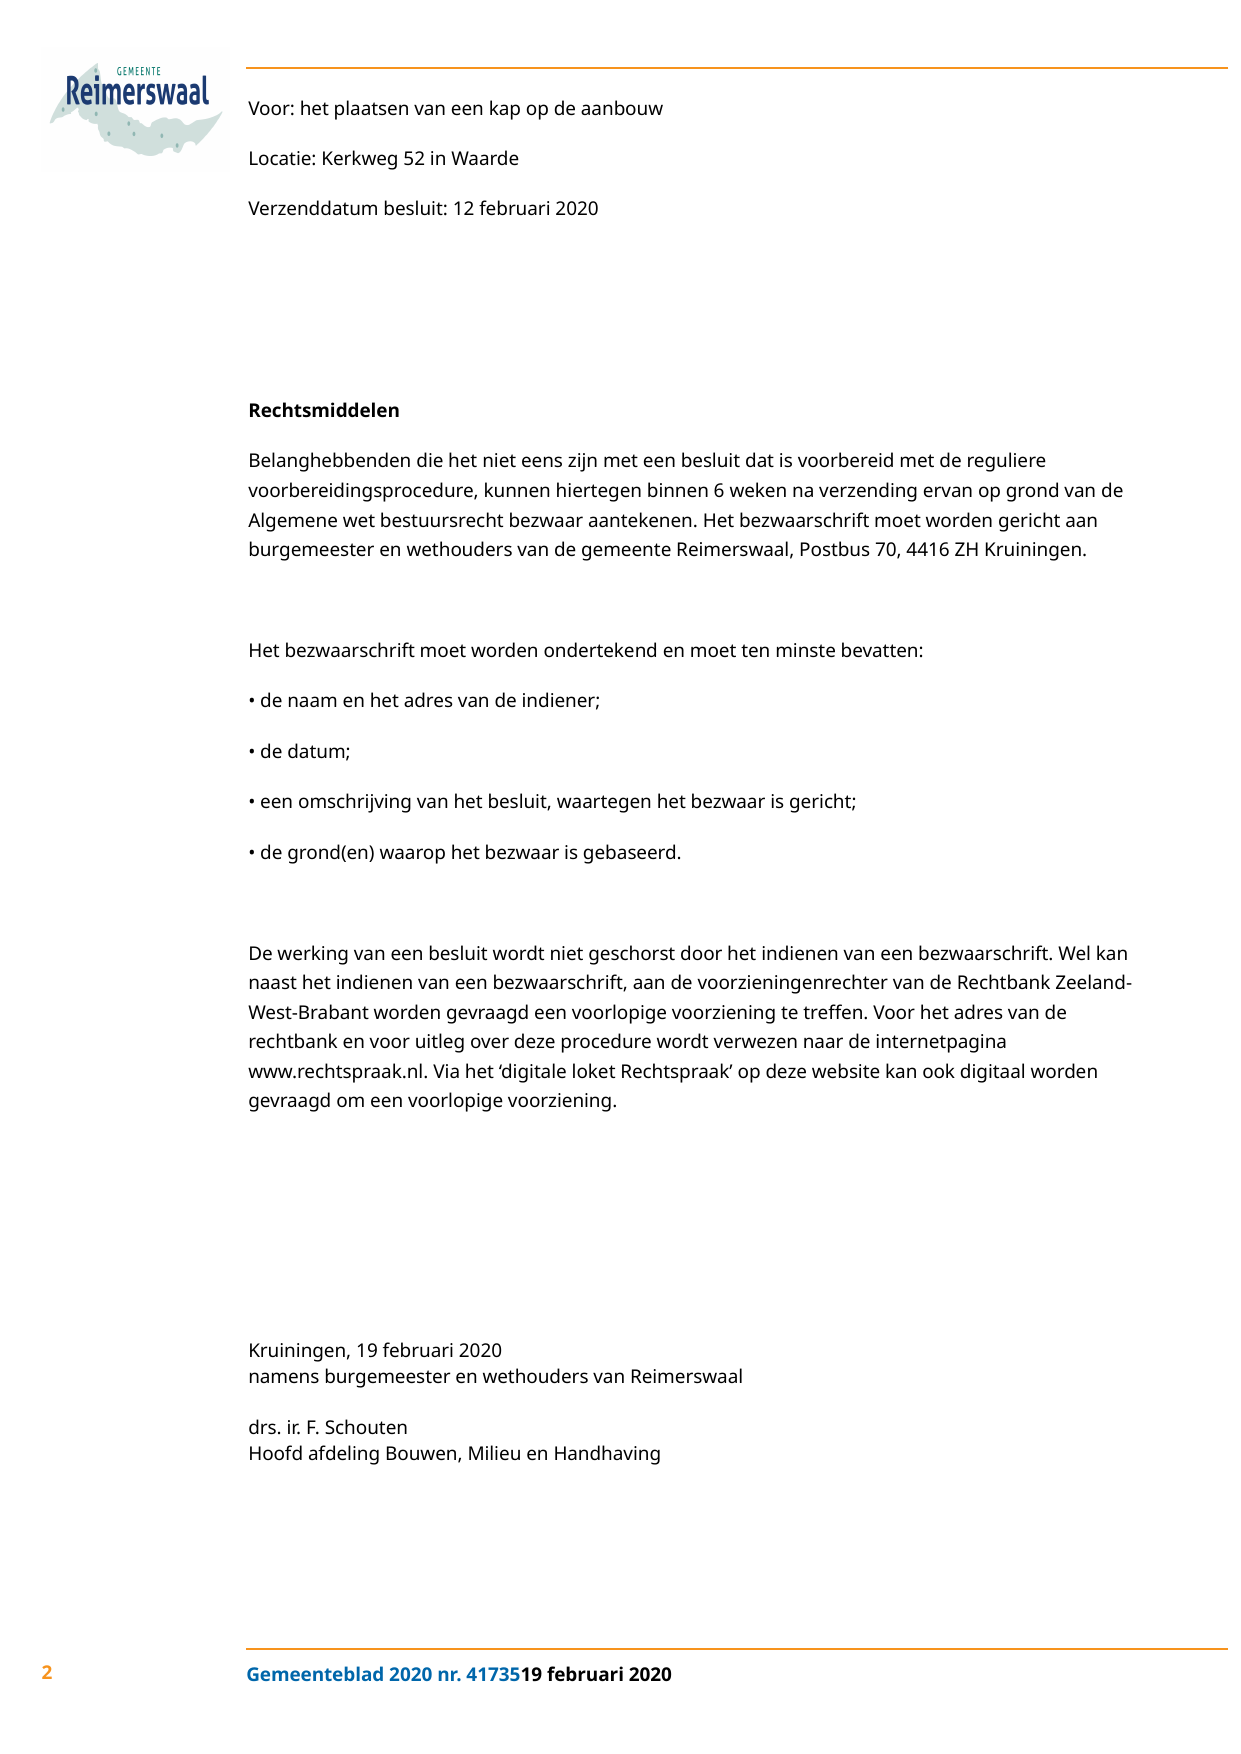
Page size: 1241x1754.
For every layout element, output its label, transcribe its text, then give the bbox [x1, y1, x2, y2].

text Locatie: Kerkweg 52 in Waarde [248, 145, 1152, 171]
text Hoofd afdeling Bouwen, Milieu en Handhaving [248, 1440, 1152, 1466]
text drs. ir. F. Schouten [248, 1414, 1152, 1440]
text • de grond(en) waarop het bezwaar is gebaseerd. [248, 839, 1152, 865]
text Rechtsmiddelen [248, 397, 1152, 423]
text Kruiningen, 19 februari 2020 [248, 1337, 1152, 1363]
text Voor: het plaatsen van een kap op de aanbouw [248, 95, 1152, 121]
text • de datum; [248, 738, 1152, 764]
text • een omschrijving van het besluit, waartegen het bezwaar is gericht; [248, 788, 1152, 814]
text namens burgemeester en wethouders van Reimerswaal [248, 1363, 1152, 1389]
text Verzenddatum besluit: 12 februari 2020 [248, 196, 1152, 221]
text Belanghebbenden die het niet eens zijn met een besluit dat is voorbereid met de reguliere voorbereidingsprocedure, kunnen hiertegen binnen 6 weken na verzending ervan op grond van de Algemene wet bestuursrecht bezwaar aantekenen. Het bezwaarschrift moet worden gericht aan burgemeester en wethouders van de gemeente Reimerswaal, Postbus 70, 4416 ZH Kruiningen. [248, 448, 1152, 562]
text De werking van een besluit wordt niet geschorst door het indienen van een bezwaarschrift. Wel kan naast het indienen van een bezwaarschrift, aan de voorzieningenrechter van de Rechtbank Zeeland-West-Brabant worden gevraagd een voorlopige voorziening te treffen. Voor het adres van de rechtbank en voor uitleg over deze procedure wordt verwezen naar de internetpagina www.rechtspraak.nl. Via het ‘digitale loket Rechtspraak’ op deze website kan ook digitaal worden gevraagd om een voorlopige voorziening. [248, 940, 1152, 1113]
picture [41, 47, 231, 172]
text • de naam en het adres van de indiener; [248, 688, 1152, 713]
text Het bezwaarschrift moet worden ondertekend en moet ten minste bevatten: [248, 637, 1152, 663]
